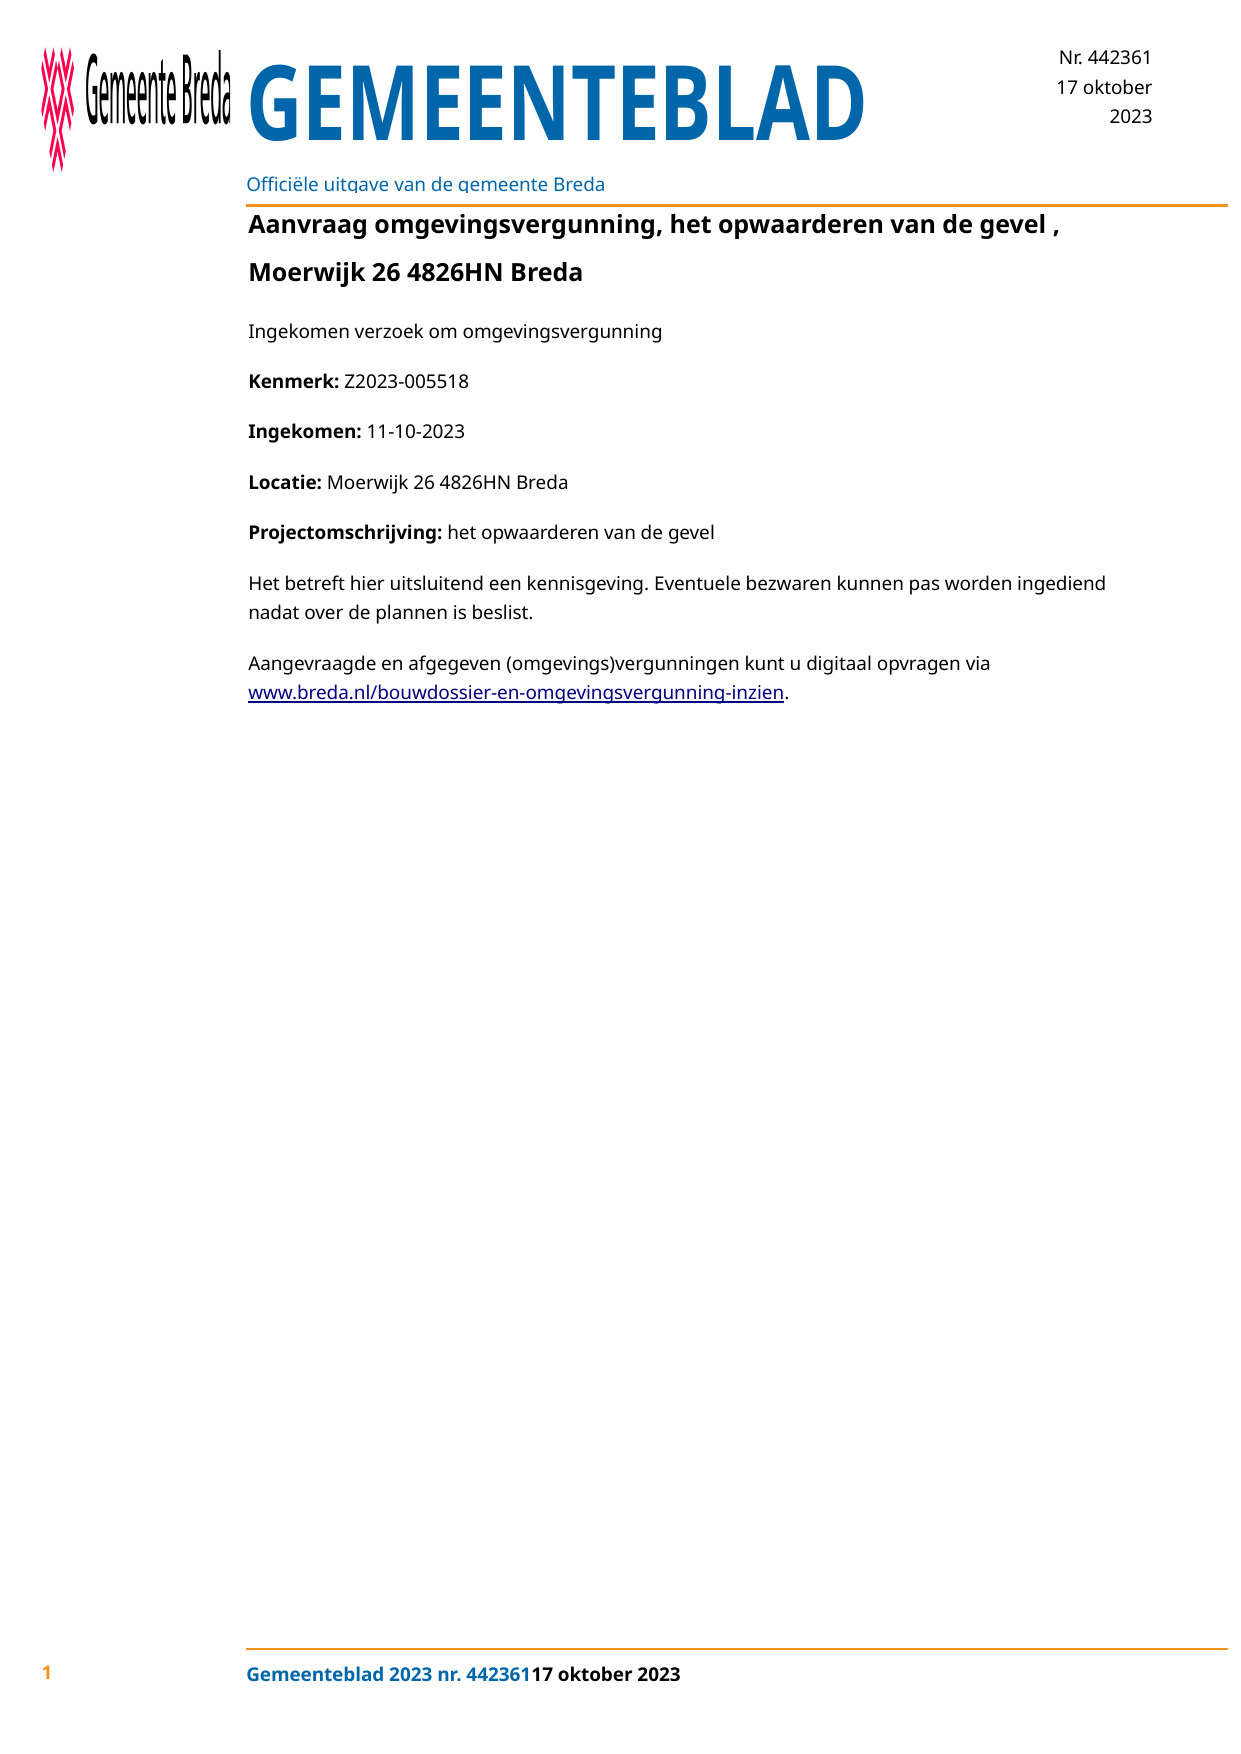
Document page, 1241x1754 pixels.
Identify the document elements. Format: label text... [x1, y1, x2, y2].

text Kenmerk: Z2023-005518 [248, 368, 1152, 394]
text Ingekomen verzoek om omgevingsvergunning [248, 318, 1152, 344]
text Projectomschrijving: het opwaarderen van de gevel [248, 519, 1152, 545]
text Ingekomen: 11-10-2023 [248, 419, 1152, 444]
text Aanvraag omgevingsvergunning, het opwaarderen van de gevel , Moerwijk 26 4826HN Breda [248, 207, 1152, 288]
text Aangevraagde en afgegeven (omgevings)vergunningen kunt u digitaal opvragen via www.breda.nl/bouwdossier-en-omgevingsvergunning-inzien. [248, 650, 1152, 705]
picture [41, 47, 231, 172]
text Het betreft hier uitsluitend een kennisgeving. Eventuele bezwaren kunnen pas worden ingediend nadat over de plannen is beslist. [248, 570, 1152, 625]
text Locatie: Moerwijk 26 4826HN Breda [248, 469, 1152, 495]
